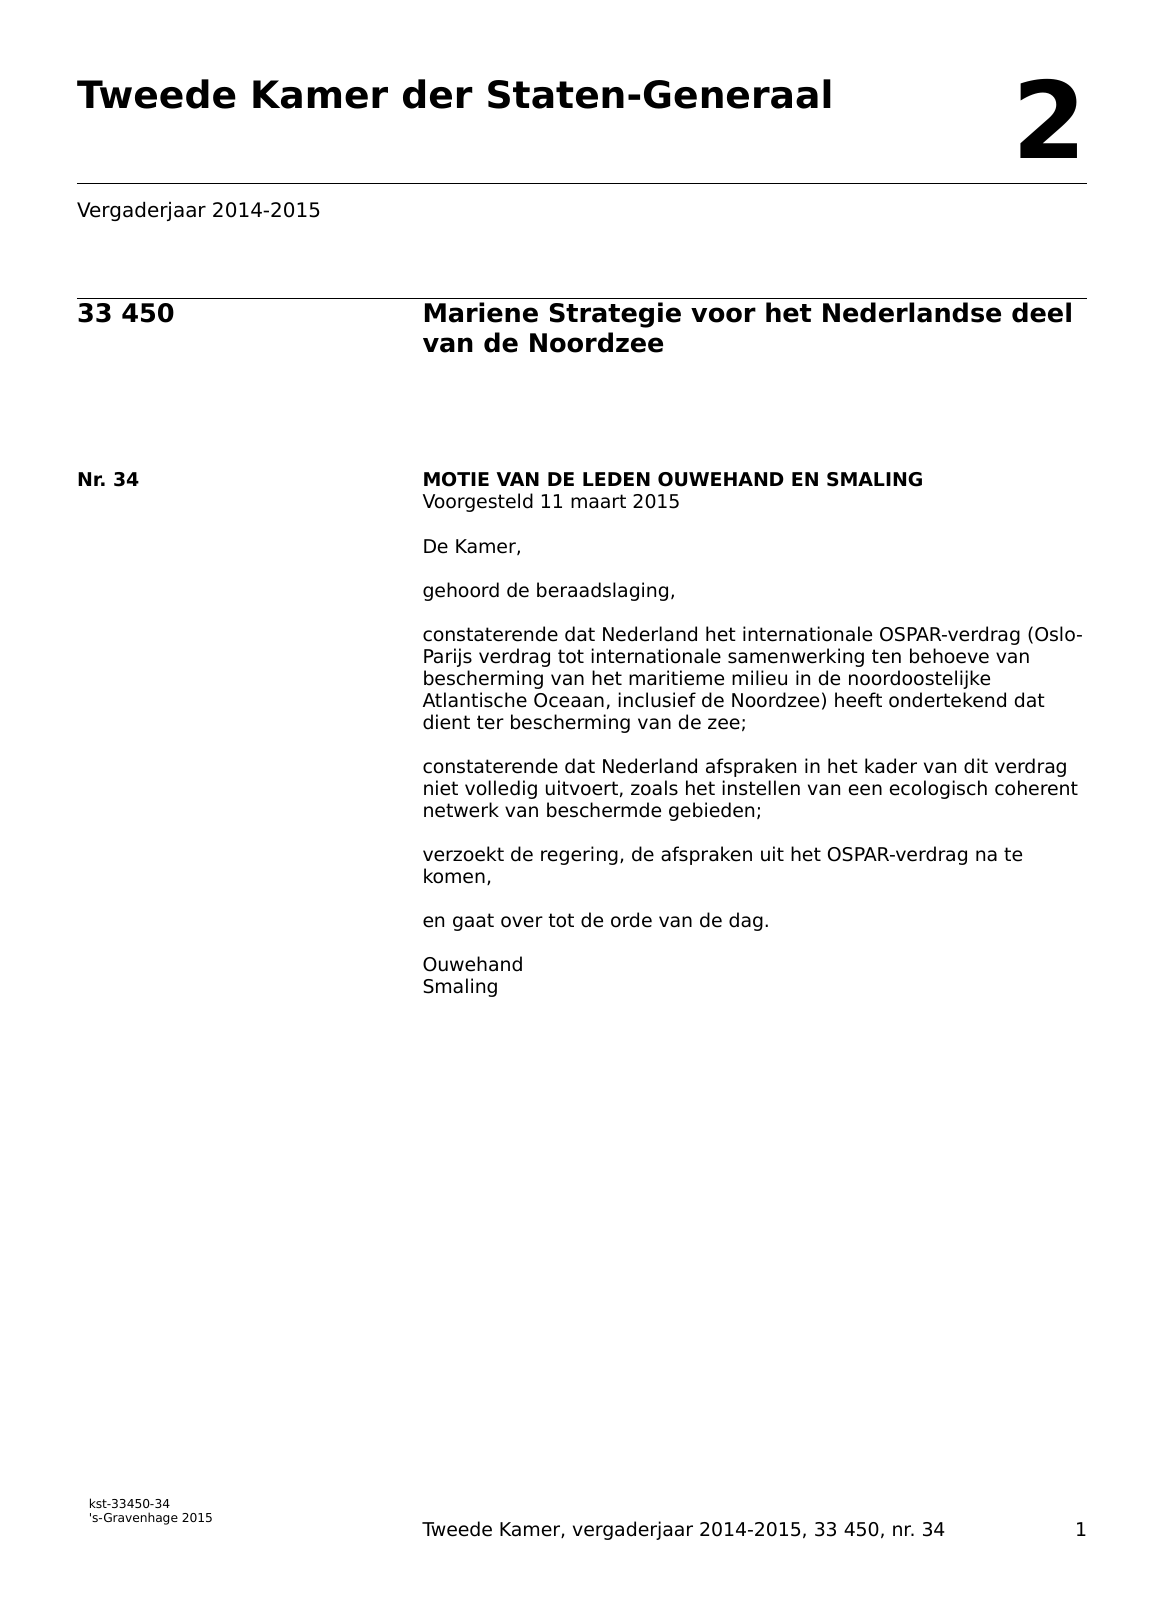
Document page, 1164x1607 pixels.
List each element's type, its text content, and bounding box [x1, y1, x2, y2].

text gehoord de beraadslaging, [422, 580, 1087, 602]
table_cell Vergaderjaar 2014-2015 [77, 184, 1087, 298]
text verzoekt de regering, de afspraken uit het OSPAR-verdrag na te komen, [422, 844, 1087, 888]
subtitle 33 450 Mariene Strategie voor het Nederlandse deel van de Noordzee [77, 299, 1087, 358]
text De Kamer, [422, 536, 1087, 557]
table_header Tweede Kamer der Staten-Generaal [77, 59, 886, 183]
text Voorgesteld 11 maart 2015 [422, 491, 1087, 513]
text 's-Gravenhage 2015 [88, 1511, 323, 1525]
text kst-33450-34 [88, 1497, 323, 1511]
subtitle Nr. 34 MOTIE VAN DE LEDEN OUWEHAND EN SMALING [77, 469, 1087, 491]
table_header 2 [886, 59, 1087, 183]
text constaterende dat Nederland afspraken in het kader van dit verdrag niet volledig uitvoert, zoals het instellen van een ecologisch coherent netwerk van beschermde gebieden; [422, 756, 1087, 822]
text constaterende dat Nederland het internationale OSPAR-verdrag (Oslo-Parijs verdrag tot internationale samenwerking ten behoeve van bescherming van het maritieme milieu in de noordoostelijke Atlantische Oceaan, inclusief de Noordzee) heeft ondertekend dat dient ter bescherming van de zee; [422, 624, 1087, 734]
text Smaling [422, 976, 1087, 998]
text en gaat over tot de orde van de dag. [422, 910, 1087, 932]
text Ouwehand [422, 954, 1087, 976]
